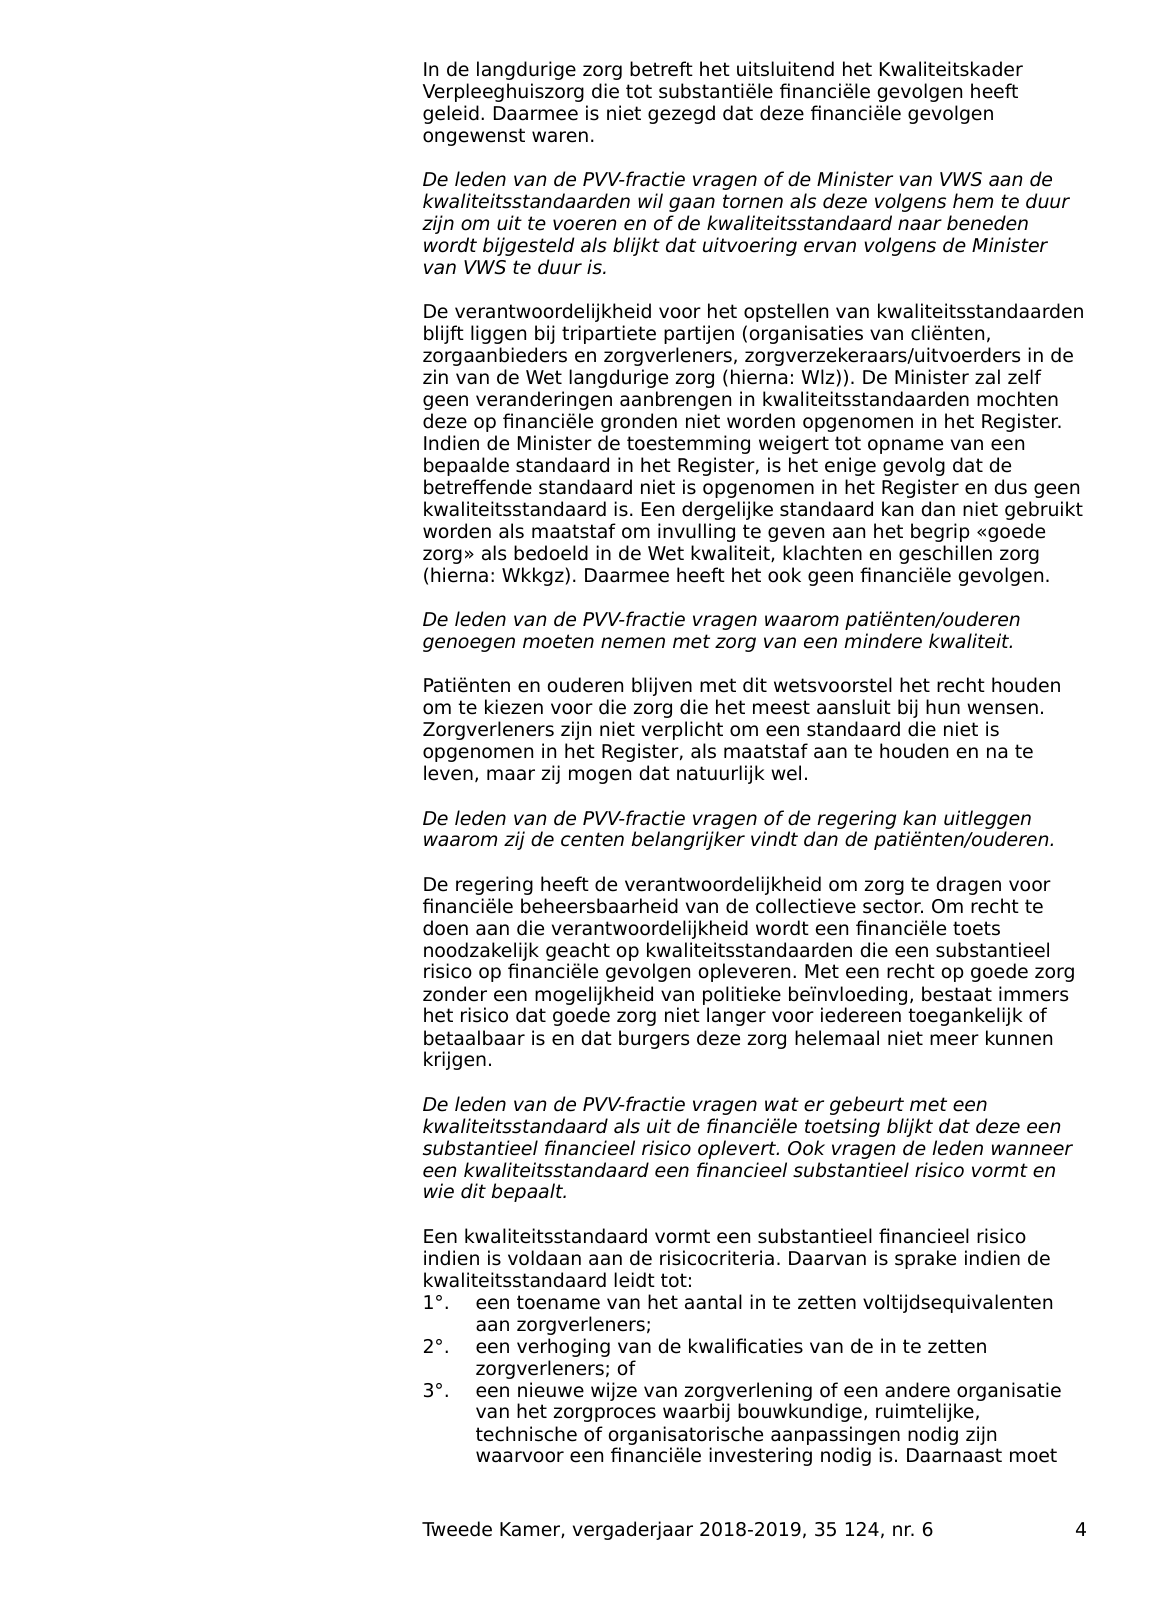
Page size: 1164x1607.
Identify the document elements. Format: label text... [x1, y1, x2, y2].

text De leden van de PVV-fractie vragen of de Minister van VWS aan de kwaliteitsstandaarden wil gaan tornen als deze volgens hem te duur zijn om uit te voeren en of de kwaliteitsstandaard naar beneden wordt bijgesteld als blijkt dat uitvoering ervan volgens de Minister van VWS te duur is. [422, 169, 1087, 279]
text De regering heeft de verantwoordelijkheid om zorg te dragen voor financiële beheersbaarheid van de collectieve sector. Om recht te doen aan die verantwoordelijkheid wordt een financiële toets noodzakelijk geacht op kwaliteitsstandaarden die een substantieel risico op financiële gevolgen opleveren. Met een recht op goede zorg zonder een mogelijkheid van politieke beïnvloeding, bestaat immers het risico dat goede zorg niet langer voor iedereen toegankelijk of betaalbaar is en dat burgers deze zorg helemaal niet meer kunnen krijgen. [422, 873, 1087, 1071]
text De leden van de PVV-fractie vragen waarom patiënten/ouderen genoegen moeten nemen met zorg van een mindere kwaliteit. [422, 609, 1087, 653]
text 1°. een toename van het aantal in te zetten voltijdsequivalenten aan zorgverleners; [422, 1292, 1087, 1336]
text 2°. een verhoging van de kwalificaties van de in te zetten zorgverleners; of [422, 1336, 1087, 1379]
text De leden van de PVV-fractie vragen wat er gebeurt met een kwaliteitsstandaard als uit de financiële toetsing blijkt dat deze een substantieel financieel risico oplevert. Ook vragen de leden wanneer een kwaliteitsstandaard een financieel substantieel risico vormt en wie dit bepaalt. [422, 1093, 1087, 1203]
text 3°. een nieuwe wijze van zorgverlening of een andere organisatie van het zorgproces waarbij bouwkundige, ruimtelijke, technische of organisatorische aanpassingen nodig zijn waarvoor een financiële investering nodig is. Daarnaast moet [422, 1379, 1087, 1467]
text De verantwoordelijkheid voor het opstellen van kwaliteitsstandaarden blijft liggen bij tripartiete partijen (organisaties van cliënten, zorgaanbieders en zorgverleners, zorgverzekeraars/uitvoerders in de zin van de Wet langdurige zorg (hierna: Wlz)). De Minister zal zelf geen veranderingen aanbrengen in kwaliteitsstandaarden mochten deze op financiële gronden niet worden opgenomen in het Register. Indien de Minister de toestemming weigert tot opname van een bepaalde standaard in het Register, is het enige gevolg dat de betreffende standaard niet is opgenomen in het Register en dus geen kwaliteitsstandaard is. Een dergelijke standaard kan dan niet gebruikt worden als maatstaf om invulling te geven aan het begrip «goede zorg» als bedoeld in de Wet kwaliteit, klachten en geschillen zorg (hierna: Wkkgz). Daarmee heeft het ook geen financiële gevolgen. [422, 301, 1087, 587]
text Een kwaliteitsstandaard vormt een substantieel financieel risico indien is voldaan aan de risicocriteria. Daarvan is sprake indien de kwaliteitsstandaard leidt tot: [422, 1226, 1087, 1292]
text Patiënten en ouderen blijven met dit wetsvoorstel het recht houden om te kiezen voor die zorg die het meest aansluit bij hun wensen. Zorgverleners zijn niet verplicht om een standaard die niet is opgenomen in het Register, als maatstaf aan te houden en na te leven, maar zij mogen dat natuurlijk wel. [422, 675, 1087, 785]
text In de langdurige zorg betreft het uitsluitend het Kwaliteitskader Verpleeghuiszorg die tot substantiële financiële gevolgen heeft geleid. Daarmee is niet gezegd dat deze financiële gevolgen ongewenst waren. [422, 59, 1087, 147]
text De leden van de PVV-fractie vragen of de regering kan uitleggen waarom zij de centen belangrijker vindt dan de patiënten/ouderen. [422, 807, 1087, 851]
